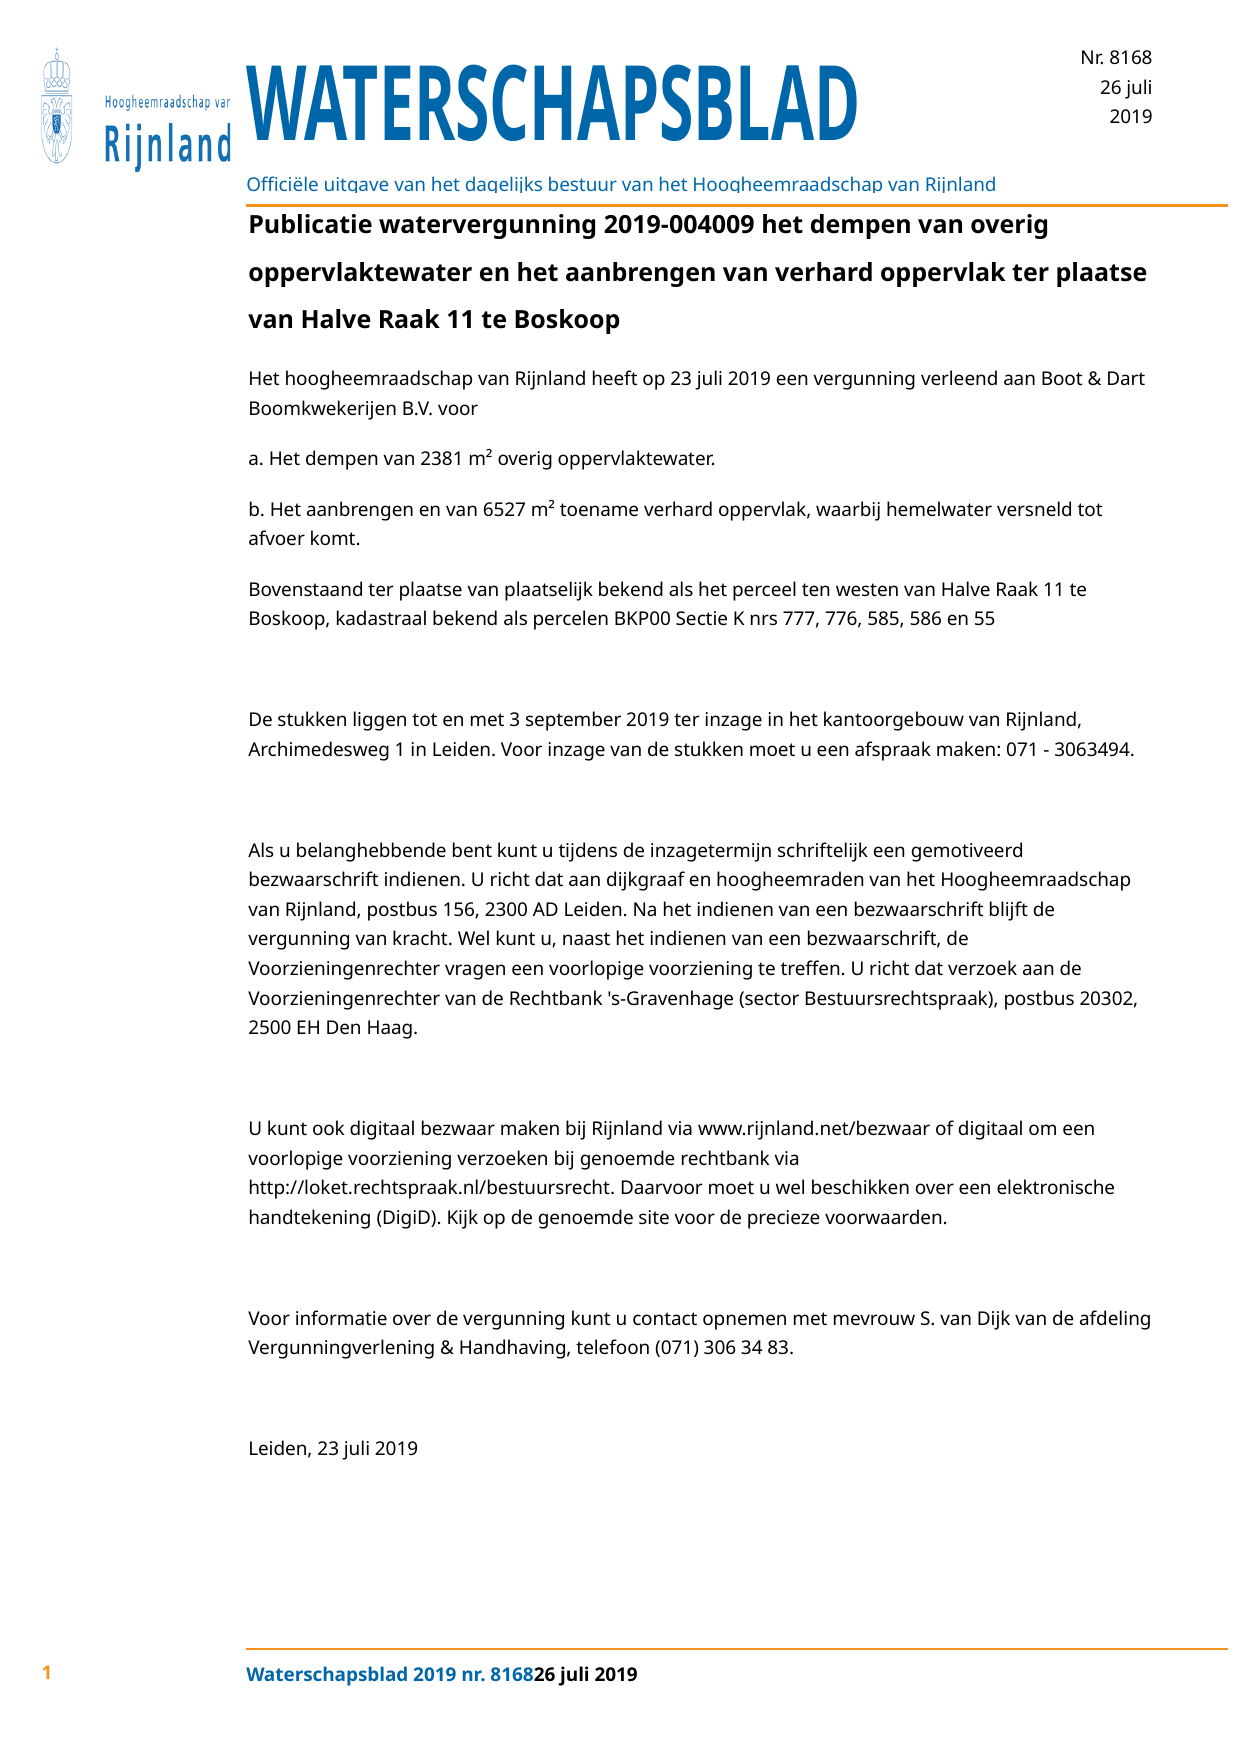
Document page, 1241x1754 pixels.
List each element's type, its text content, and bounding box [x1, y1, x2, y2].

picture [41, 47, 231, 172]
text a. Het dempen van 2381 m² overig oppervlaktewater. [248, 446, 1152, 471]
text De stukken liggen tot en met 3 september 2019 ter inzage in het kantoorgebouw van Rijnland, Archimedesweg 1 in Leiden. Voor inzage van de stukken moet u een afspraak maken: 071 - 3063494. [248, 706, 1152, 762]
text Voor informatie over de vergunning kunt u contact opnemen met mevrouw S. van Dijk van de afdeling Vergunningverlening & Handhaving, telefoon (071) 306 34 83. [248, 1305, 1152, 1360]
text Publicatie watervergunning 2019-004009 het dempen van overig oppervlaktewater en het aanbrengen van verhard oppervlak ter plaatse van Halve Raak 11 te Boskoop [248, 207, 1152, 336]
text U kunt ook digitaal bezwaar maken bij Rijnland via www.rijnland.net/bezwaar of digitaal om een voorlopige voorziening verzoeken bij genoemde rechtbank via http://loket.rechtspraak.nl/bestuursrecht. Daarvoor moet u wel beschikken over een elektronische handtekening (DigiD). Kijk op de genoemde site voor de precieze voorwaarden. [248, 1115, 1152, 1229]
text Het hoogheemraadschap van Rijnland heeft op 23 juli 2019 een vergunning verleend aan Boot & Dart Boomkwekerijen B.V. voor [248, 366, 1152, 421]
text b. Het aanbrengen en van 6527 m² toename verhard oppervlak, waarbij hemelwater versneld tot afvoer komt. [248, 496, 1152, 551]
text Bovenstaand ter plaatse van plaatselijk bekend als het perceel ten westen van Halve Raak 11 te Boskoop, kadastraal bekend als percelen BKP00 Sectie K nrs 777, 776, 585, 586 en 55 [248, 576, 1152, 631]
text Leiden, 23 juli 2019 [248, 1435, 1152, 1461]
text Als u belanghebbende bent kunt u tijdens de inzagetermijn schriftelijk een gemotiveerd bezwaarschrift indienen. U richt dat aan dijkgraaf en hoogheemraden van het Hoogheemraadschap van Rijnland, postbus 156, 2300 AD Leiden. Na het indienen van een bezwaarschrift blijft de vergunning van kracht. Wel kunt u, naast het indienen van een bezwaarschrift, de Voorzieningenrechter vragen een voorlopige voorziening te treffen. U richt dat verzoek aan de Voorzieningenrechter van de Rechtbank 's-Gravenhage (sector Bestuursrechtspraak), postbus 20302, 2500 EH Den Haag. [248, 837, 1152, 1040]
